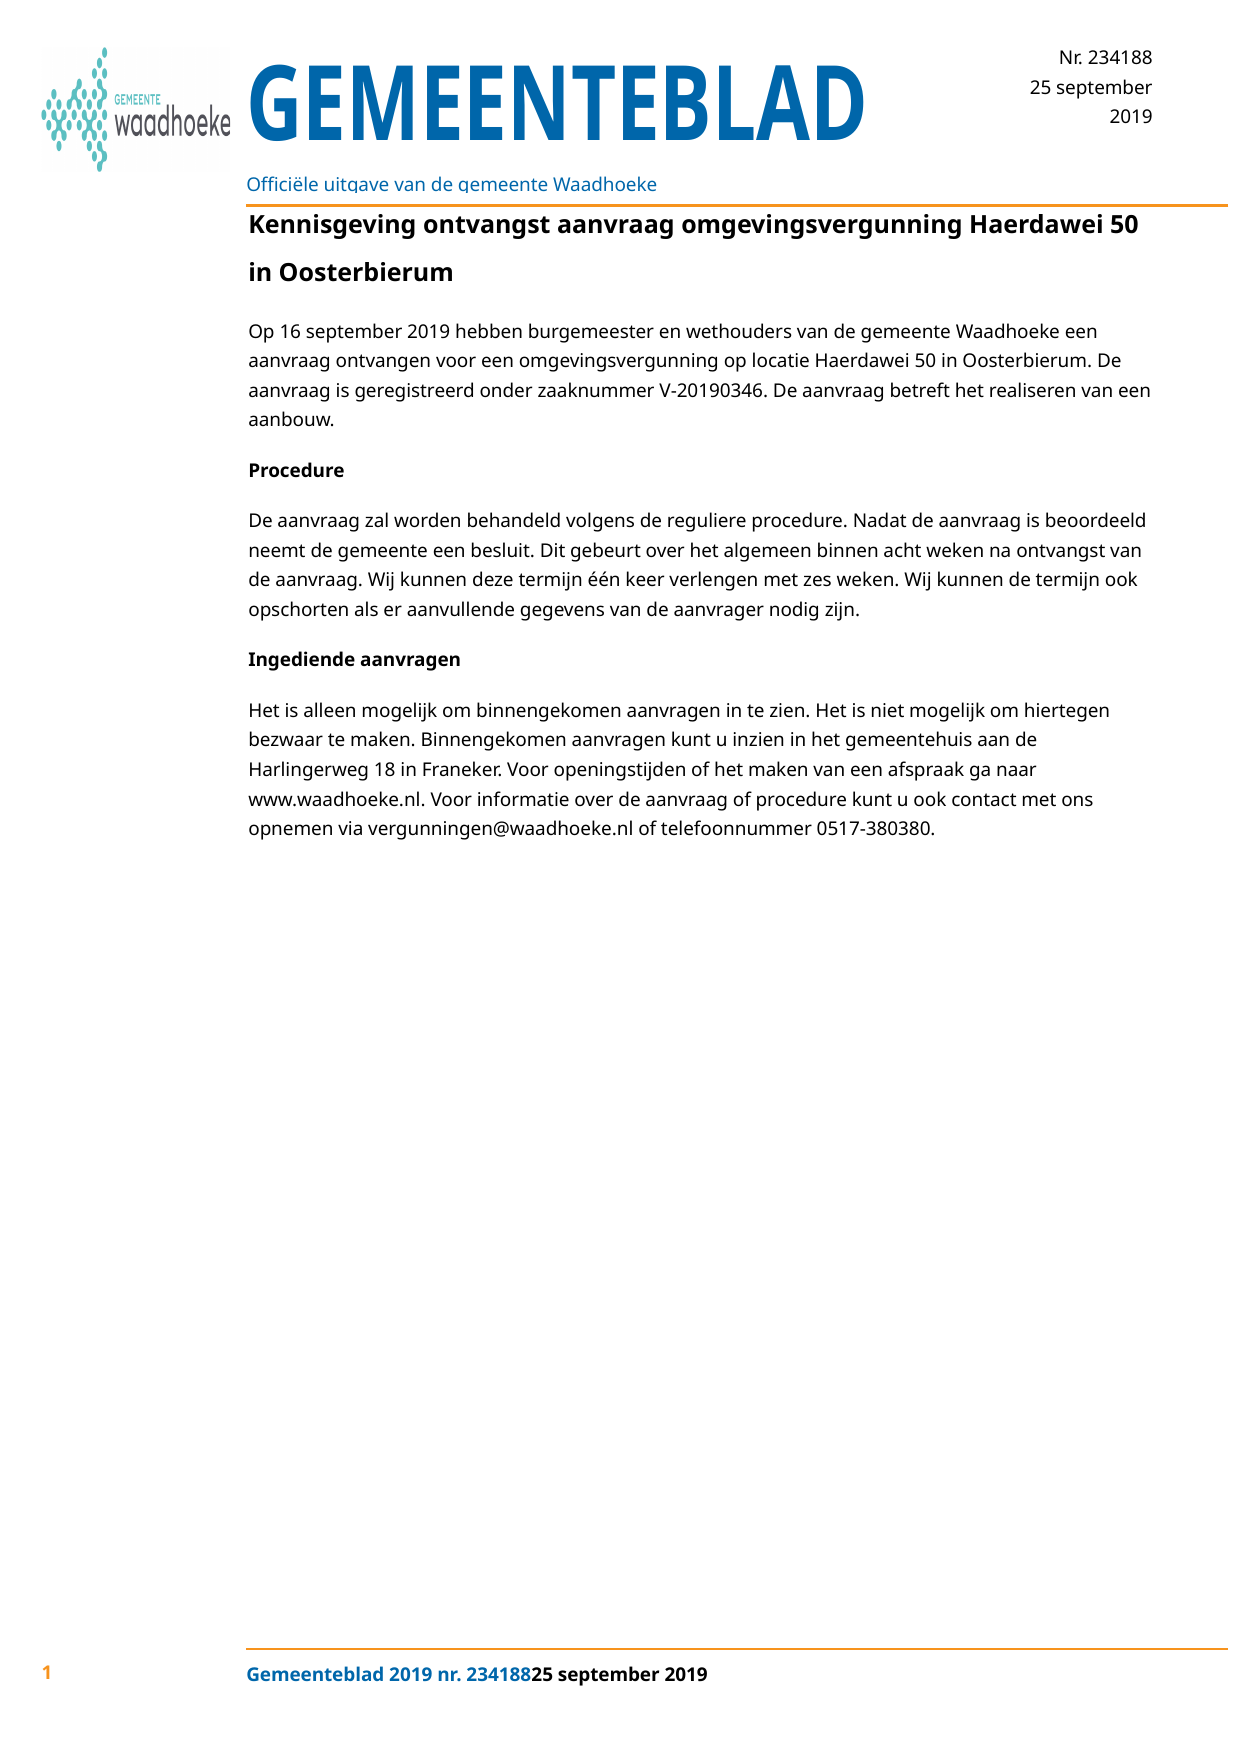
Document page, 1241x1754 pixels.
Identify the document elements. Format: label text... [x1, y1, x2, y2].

text De aanvraag zal worden behandeld volgens de reguliere procedure. Nadat de aanvraag is beoordeeld neemt de gemeente een besluit. Dit gebeurt over het algemeen binnen acht weken na ontvangst van de aanvraag. Wij kunnen deze termijn één keer verlengen met zes weken. Wij kunnen de termijn ook opschorten als er aanvullende gegevens van de aanvrager nodig zijn. [248, 507, 1152, 622]
text Procedure [248, 457, 1152, 483]
text Ingediende aanvragen [248, 647, 1152, 672]
picture [41, 47, 231, 172]
text Op 16 september 2019 hebben burgemeester en wethouders van de gemeente Waadhoeke een aanvraag ontvangen voor een omgevingsvergunning op locatie Haerdawei 50 in Oosterbierum. De aanvraag is geregistreerd onder zaaknummer V-20190346. De aanvraag betreft het realiseren van een aanbouw. [248, 318, 1152, 432]
text Kennisgeving ontvangst aanvraag omgevingsvergunning Haerdawei 50 in Oosterbierum [248, 207, 1152, 288]
text Het is alleen mogelijk om binnengekomen aanvragen in te zien. Het is niet mogelijk om hiertegen bezwaar te maken. Binnengekomen aanvragen kunt u inzien in het gemeentehuis aan de Harlingerweg 18 in Franeker. Voor openingstijden of het maken van een afspraak ga naar www.waadhoeke.nl. Voor informatie over de aanvraag of procedure kunt u ook contact met ons opnemen via vergunningen@waadhoeke.nl of telefoonnummer 0517-380380. [248, 697, 1152, 841]
